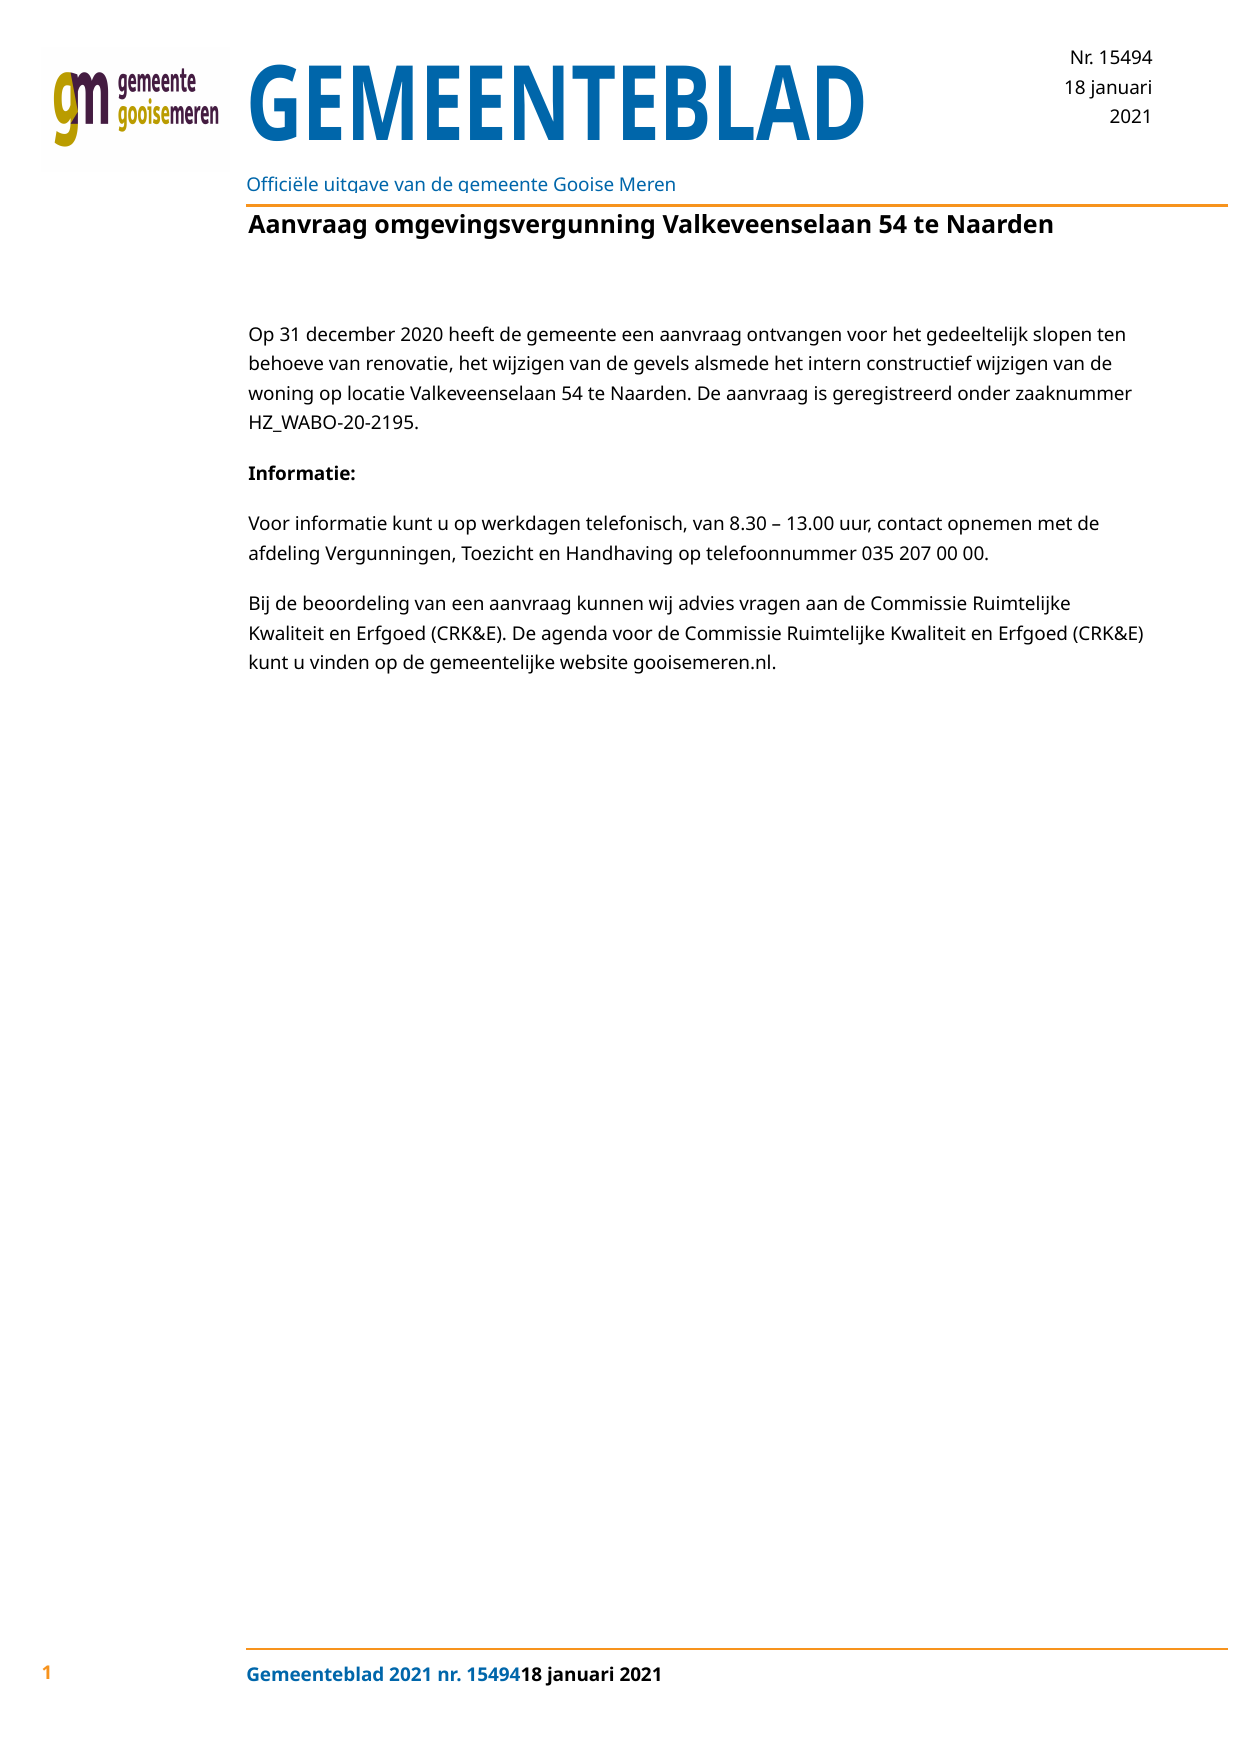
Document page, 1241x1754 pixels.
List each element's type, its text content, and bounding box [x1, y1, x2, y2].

text Aanvraag omgevingsvergunning Valkeveenselaan 54 te Naarden [248, 207, 1152, 241]
text Informatie: [248, 460, 1152, 486]
text Voor informatie kunt u op werkdagen telefonisch, van 8.30 – 13.00 uur, contact opnemen met de afdeling Vergunningen, Toezicht en Handhaving op telefoonnummer 035 207 00 00. [248, 510, 1152, 566]
text Op 31 december 2020 heeft de gemeente een aanvraag ontvangen voor het gedeeltelijk slopen ten behoeve van renovatie, het wijzigen van de gevels alsmede het intern constructief wijzigen van de woning op locatie Valkeveenselaan 54 te Naarden. De aanvraag is geregistreerd onder zaaknummer HZ_WABO-20-2195. [248, 321, 1152, 435]
text Bij de beoordeling van een aanvraag kunnen wij advies vragen aan de Commissie Ruimtelijke Kwaliteit en Erfgoed (CRK&E). De agenda voor de Commissie Ruimtelijke Kwaliteit en Erfgoed (CRK&E) kunt u vinden op de gemeentelijke website gooisemeren.nl. [248, 590, 1152, 675]
picture [41, 47, 231, 172]
